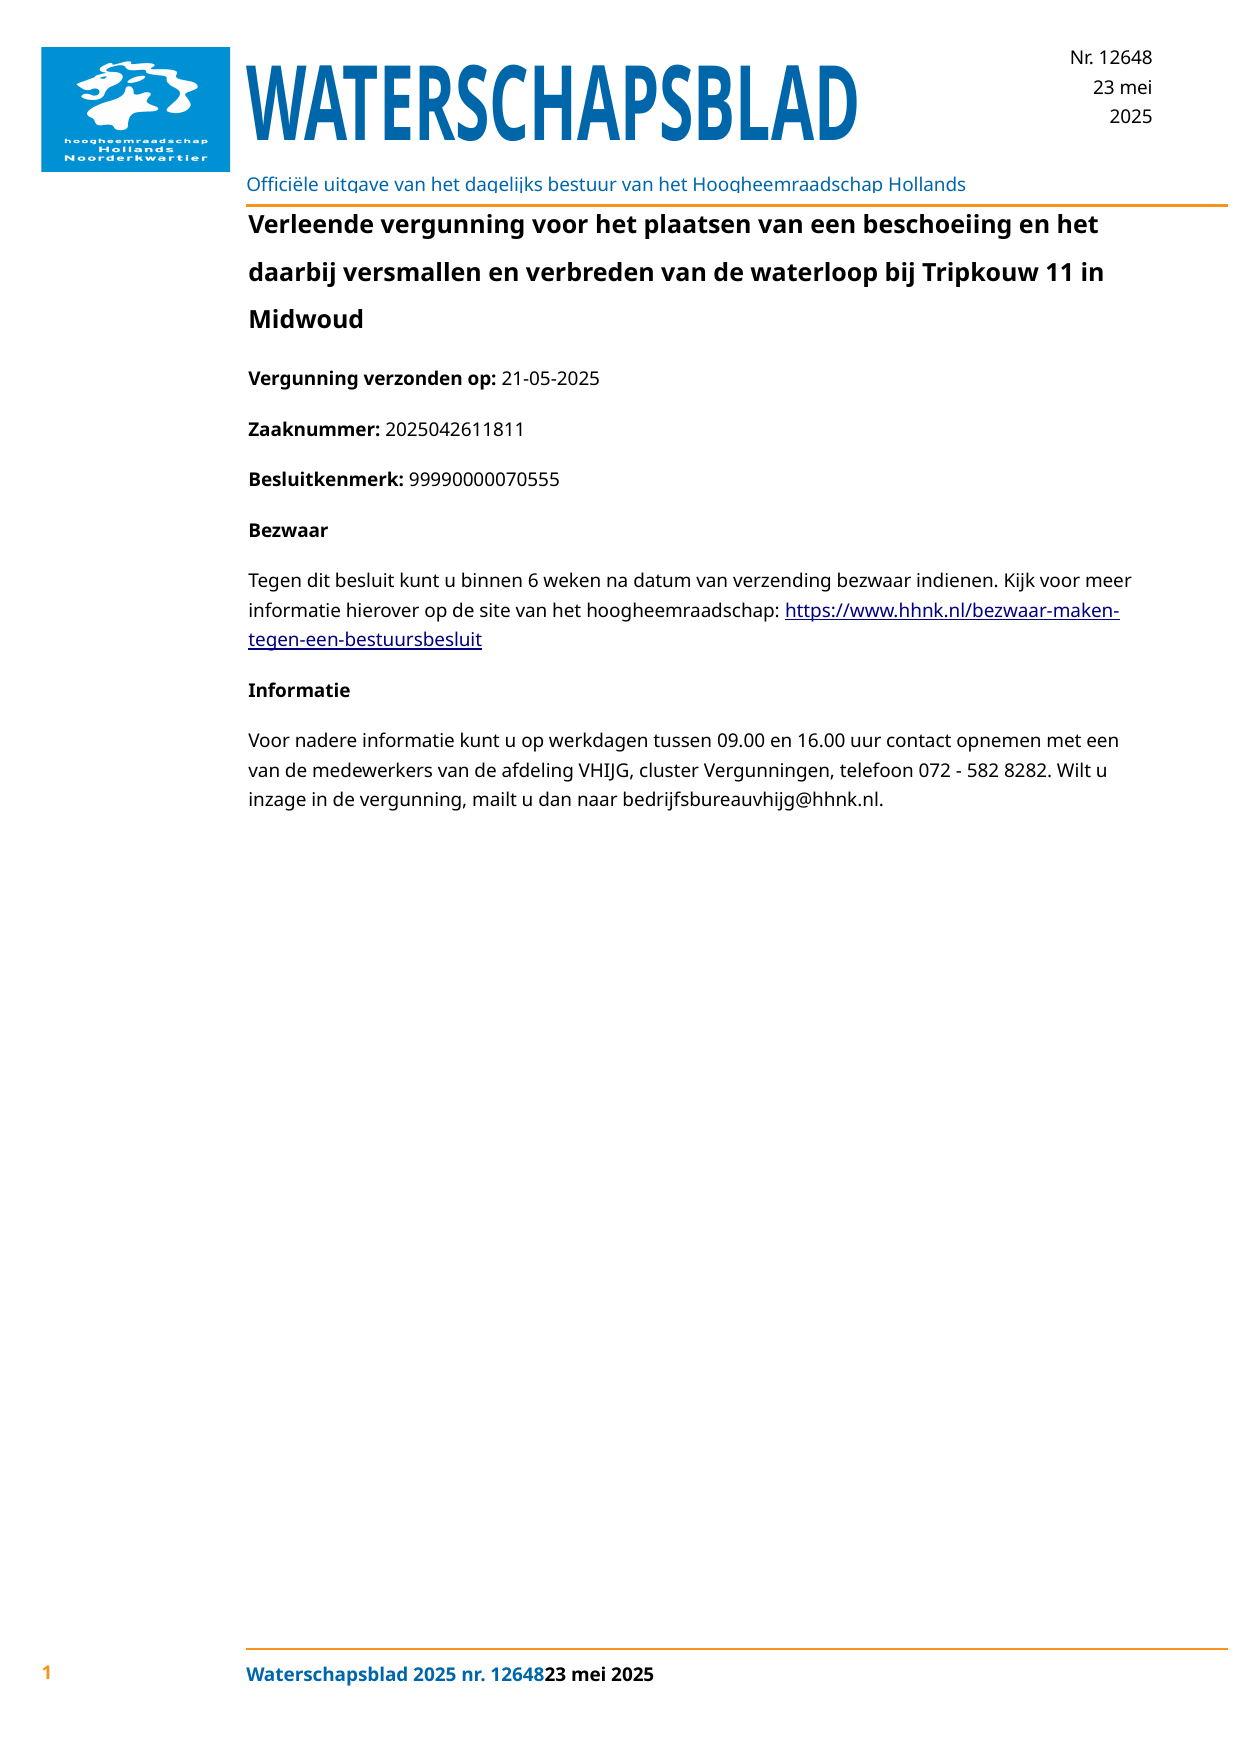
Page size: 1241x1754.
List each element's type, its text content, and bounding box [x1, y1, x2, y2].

text Informatie [248, 677, 1152, 702]
picture [129, 76, 144, 82]
text Verleende vergunning voor het plaatsen van een beschoeiing en het daarbij versmallen en verbreden van de waterloop bij Tripkouw 11 in Midwoud [248, 207, 1152, 336]
text Besluitkenmerk: 99990000070555 [248, 466, 1152, 492]
text Tegen dit besluit kunt u binnen 6 weken na datum van verzending bezwaar indienen. Kijk voor meer informatie hierover op de site van het hoogheemraadschap: https://www.hhnk.nl/bezwaar-maken-tegen-een-bestuursbesluit [248, 567, 1152, 652]
picture [88, 87, 157, 130]
text Zaaknummer: 2025042611811 [248, 416, 1152, 442]
text Voor nadere informatie kunt u op werkdagen tussen 09.00 en 16.00 uur contact opnemen met een van de medewerkers van de afdeling VHIJG, cluster Vergunningen, telefoon 072 - 582 8282. Wilt u inzage in de vergunning, mailt u dan naar bedrijfsbureauvhijg@hhnk.nl. [248, 727, 1152, 812]
text Vergunning verzonden op: 21-05-2025 [248, 366, 1152, 391]
picture [78, 64, 122, 99]
picture [118, 62, 197, 112]
text Bezwaar [248, 517, 1152, 542]
